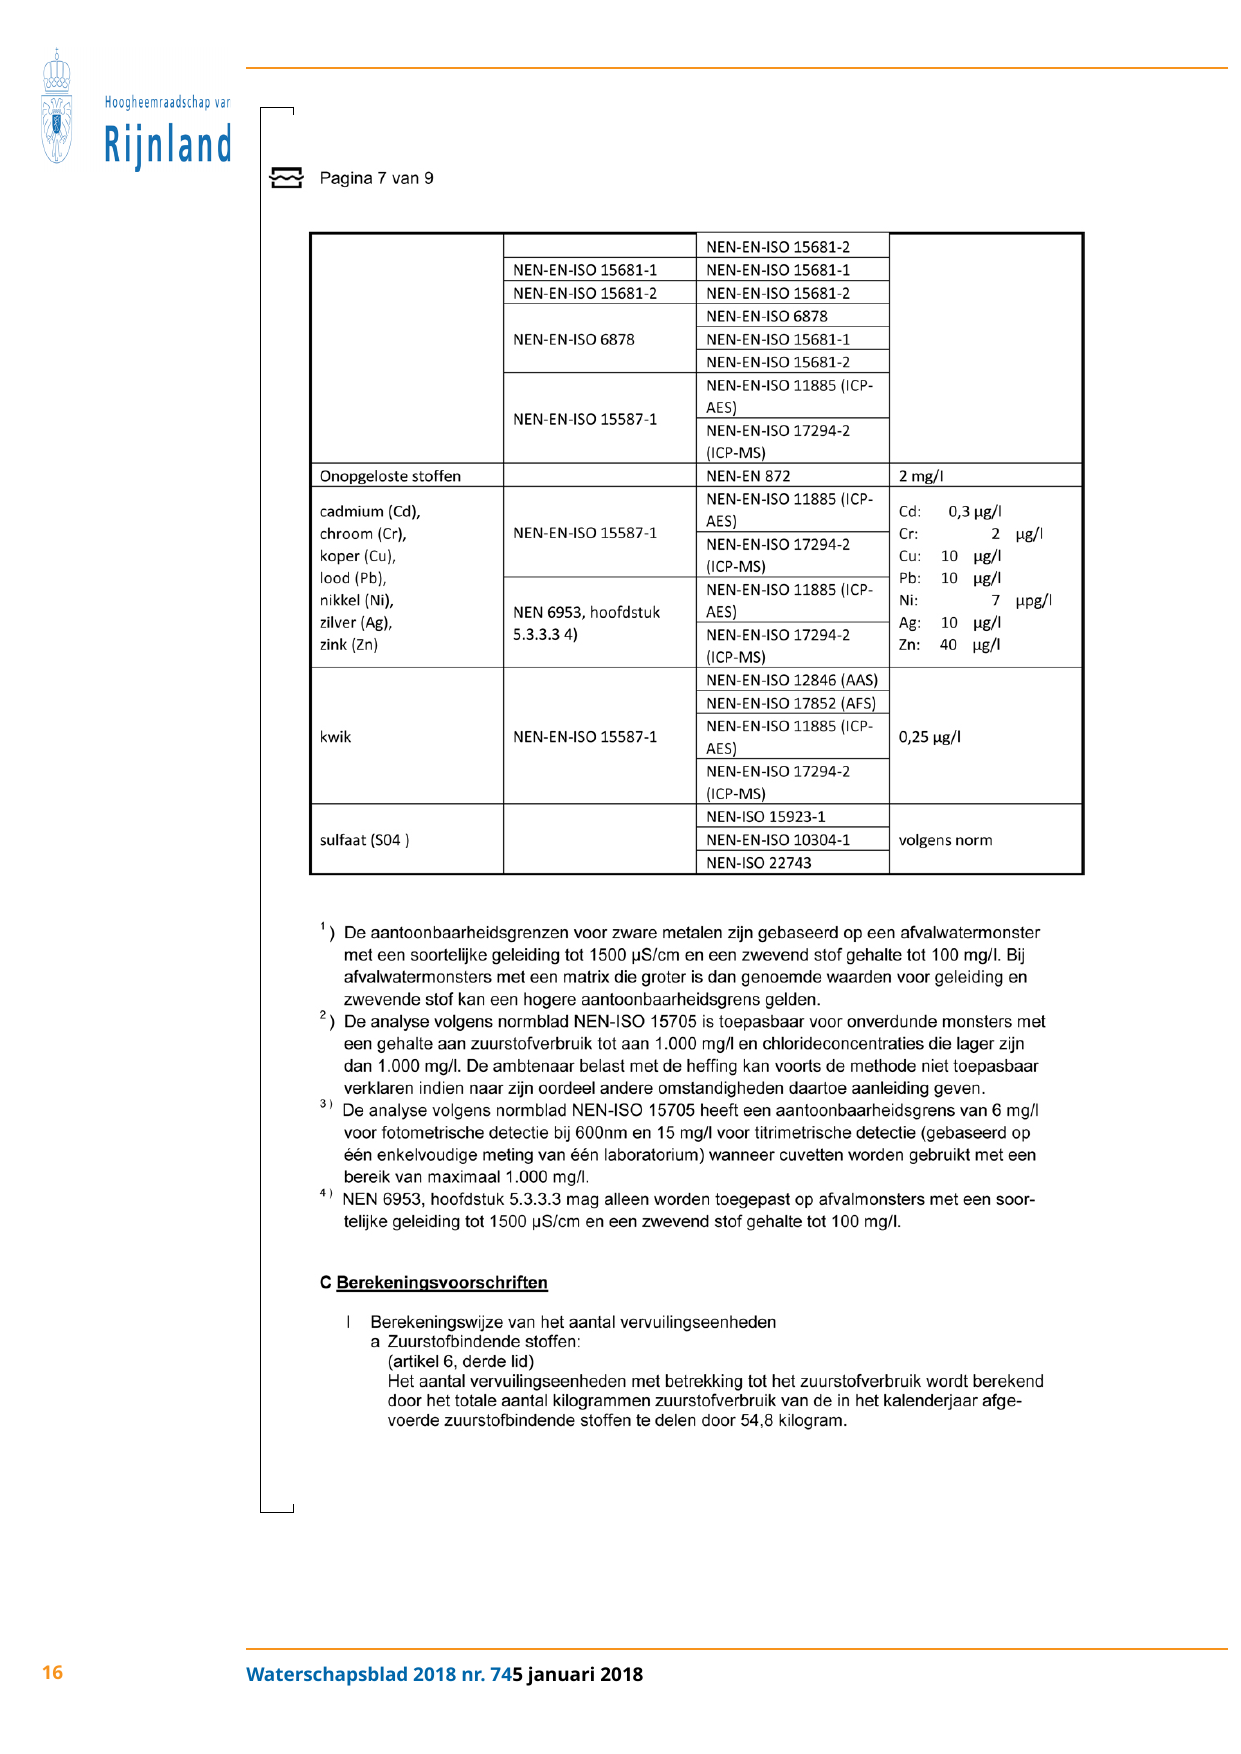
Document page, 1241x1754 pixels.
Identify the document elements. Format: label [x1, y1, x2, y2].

picture [268, 115, 1086, 1504]
picture [41, 47, 231, 172]
